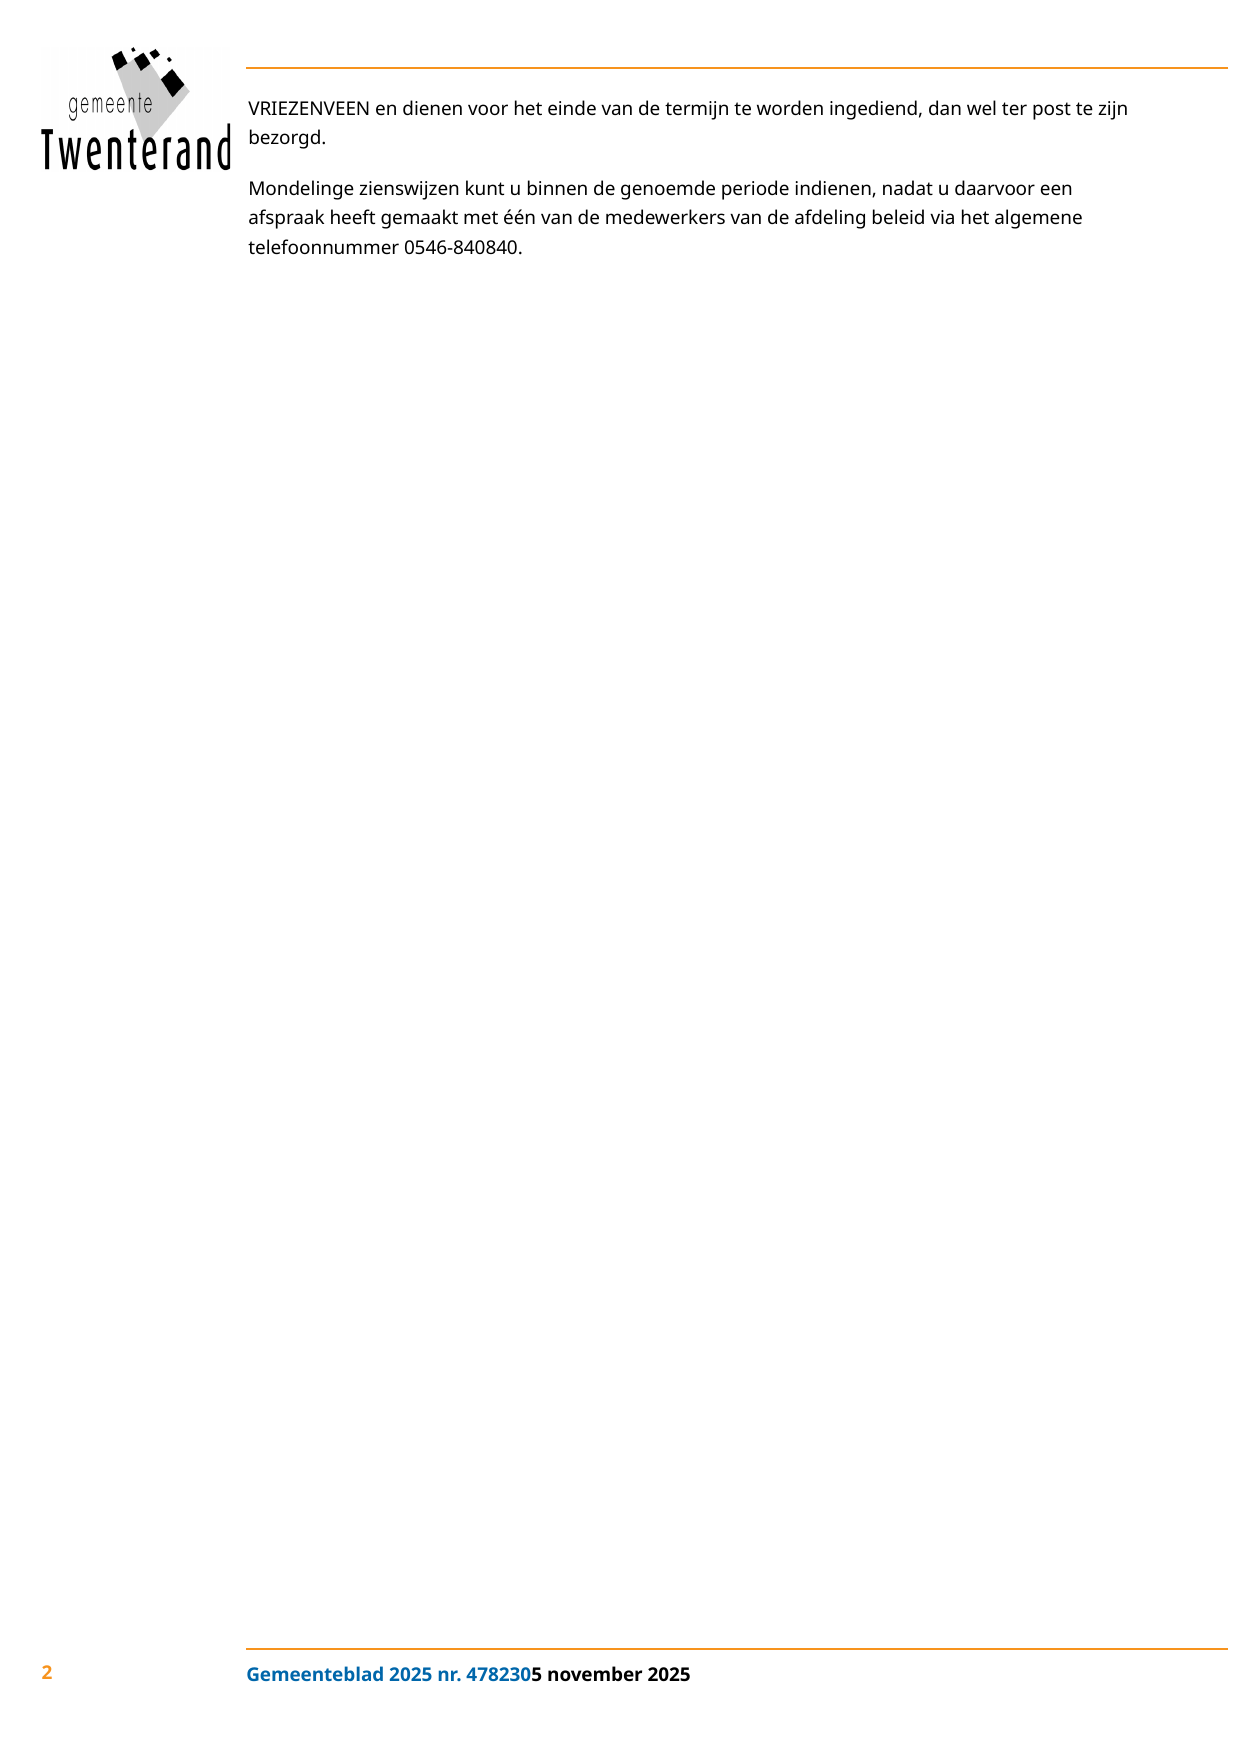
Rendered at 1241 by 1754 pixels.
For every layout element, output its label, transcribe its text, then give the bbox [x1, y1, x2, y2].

picture [41, 47, 231, 172]
text VRIEZENVEEN en dienen voor het einde van de termijn te worden ingediend, dan wel ter post te zijn bezorgd. [248, 95, 1152, 150]
text Mondelinge zienswijzen kunt u binnen de genoemde periode indienen, nadat u daarvoor een afspraak heeft gemaakt met één van de medewerkers van de afdeling beleid via het algemene telefoonnummer 0546-840840. [248, 175, 1152, 260]
